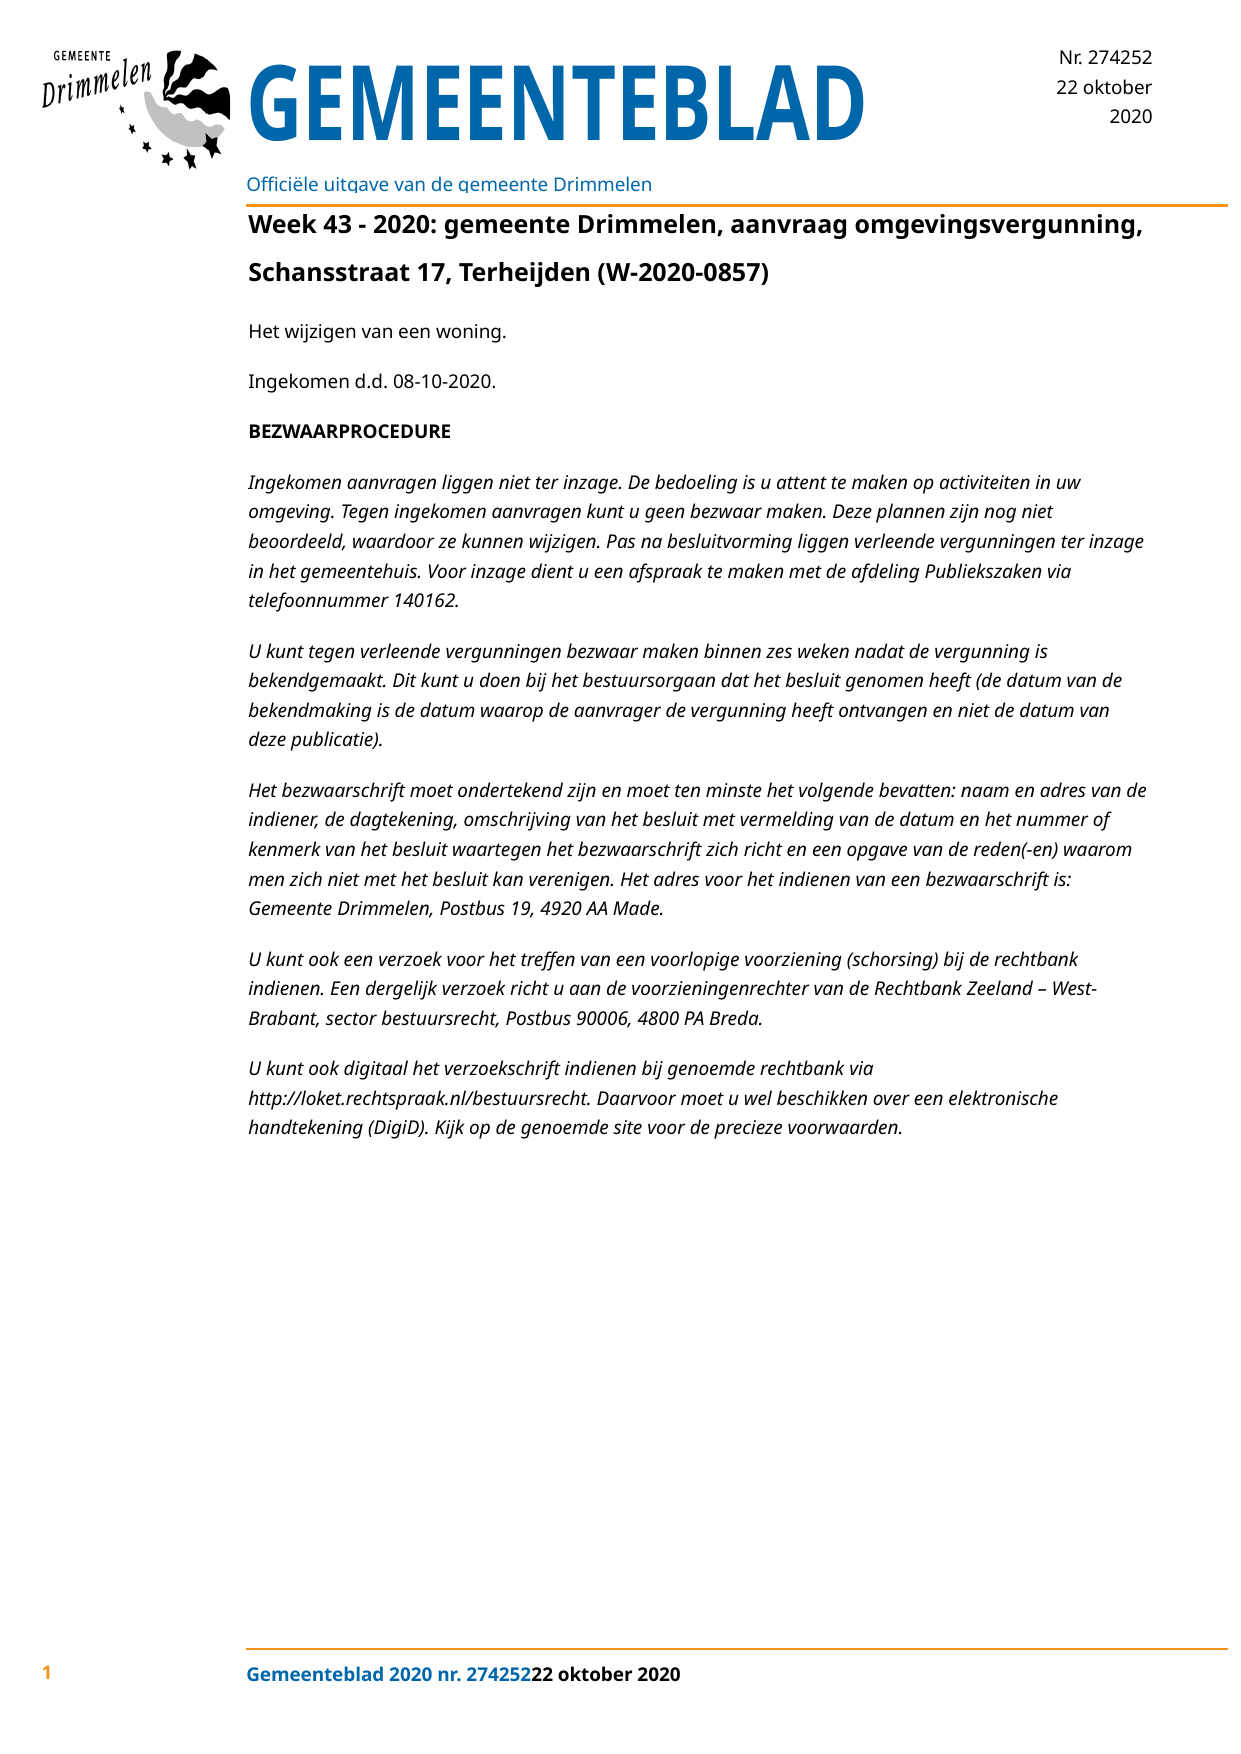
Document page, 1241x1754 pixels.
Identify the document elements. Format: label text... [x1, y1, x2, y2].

text Ingekomen d.d. 08-10-2020. [248, 368, 1152, 394]
text Week 43 - 2020: gemeente Drimmelen, aanvraag omgevingsvergunning, Schansstraat 17, Terheijden (W-2020-0857) [248, 207, 1152, 288]
text Ingekomen aanvragen liggen niet ter inzage. De bedoeling is u attent te maken op activiteiten in uw omgeving. Tegen ingekomen aanvragen kunt u geen bezwaar maken. Deze plannen zijn nog niet beoordeeld, waardoor ze kunnen wijzigen. Pas na besluitvorming liggen verleende vergunningen ter inzage in het gemeentehuis. Voor inzage dient u een afspraak te maken met de afdeling Publiekszaken via telefoonnummer 140162. [248, 469, 1152, 613]
text U kunt ook digitaal het verzoekschrift indienen bij genoemde rechtbank via http://loket.rechtspraak.nl/bestuursrecht. Daarvoor moet u wel beschikken over een elektronische handtekening (DigiD). Kijk op de genoemde site voor de precieze voorwaarden. [248, 1055, 1152, 1140]
text U kunt tegen verleende vergunningen bezwaar maken binnen zes weken nadat de vergunning is bekendgemaakt. Dit kunt u doen bij het bestuursorgaan dat het besluit genomen heeft (de datum van de bekendmaking is de datum waarop de aanvrager de vergunning heeft ontvangen en niet de datum van deze publicatie). [248, 638, 1152, 752]
picture [41, 47, 231, 172]
text BEZWAARPROCEDURE [248, 419, 1152, 444]
text Het bezwaarschrift moet ondertekend zijn en moet ten minste het volgende bevatten: naam en adres van de indiener, de dagtekening, omschrijving van het besluit met vermelding van de datum en het nummer of kenmerk van het besluit waartegen het bezwaarschrift zich richt en een opgave van de reden(-en) waarom men zich niet met het besluit kan verenigen. Het adres voor het indienen van een bezwaarschrift is: Gemeente Drimmelen, Postbus 19, 4920 AA Made. [248, 777, 1152, 921]
text Het wijzigen van een woning. [248, 318, 1152, 344]
text U kunt ook een verzoek voor het treffen van een voorlopige voorziening (schorsing) bij de rechtbank indienen. Een dergelijk verzoek richt u aan de voorzieningenrechter van de Rechtbank Zeeland – West-Brabant, sector bestuursrecht, Postbus 90006, 4800 PA Breda. [248, 946, 1152, 1031]
